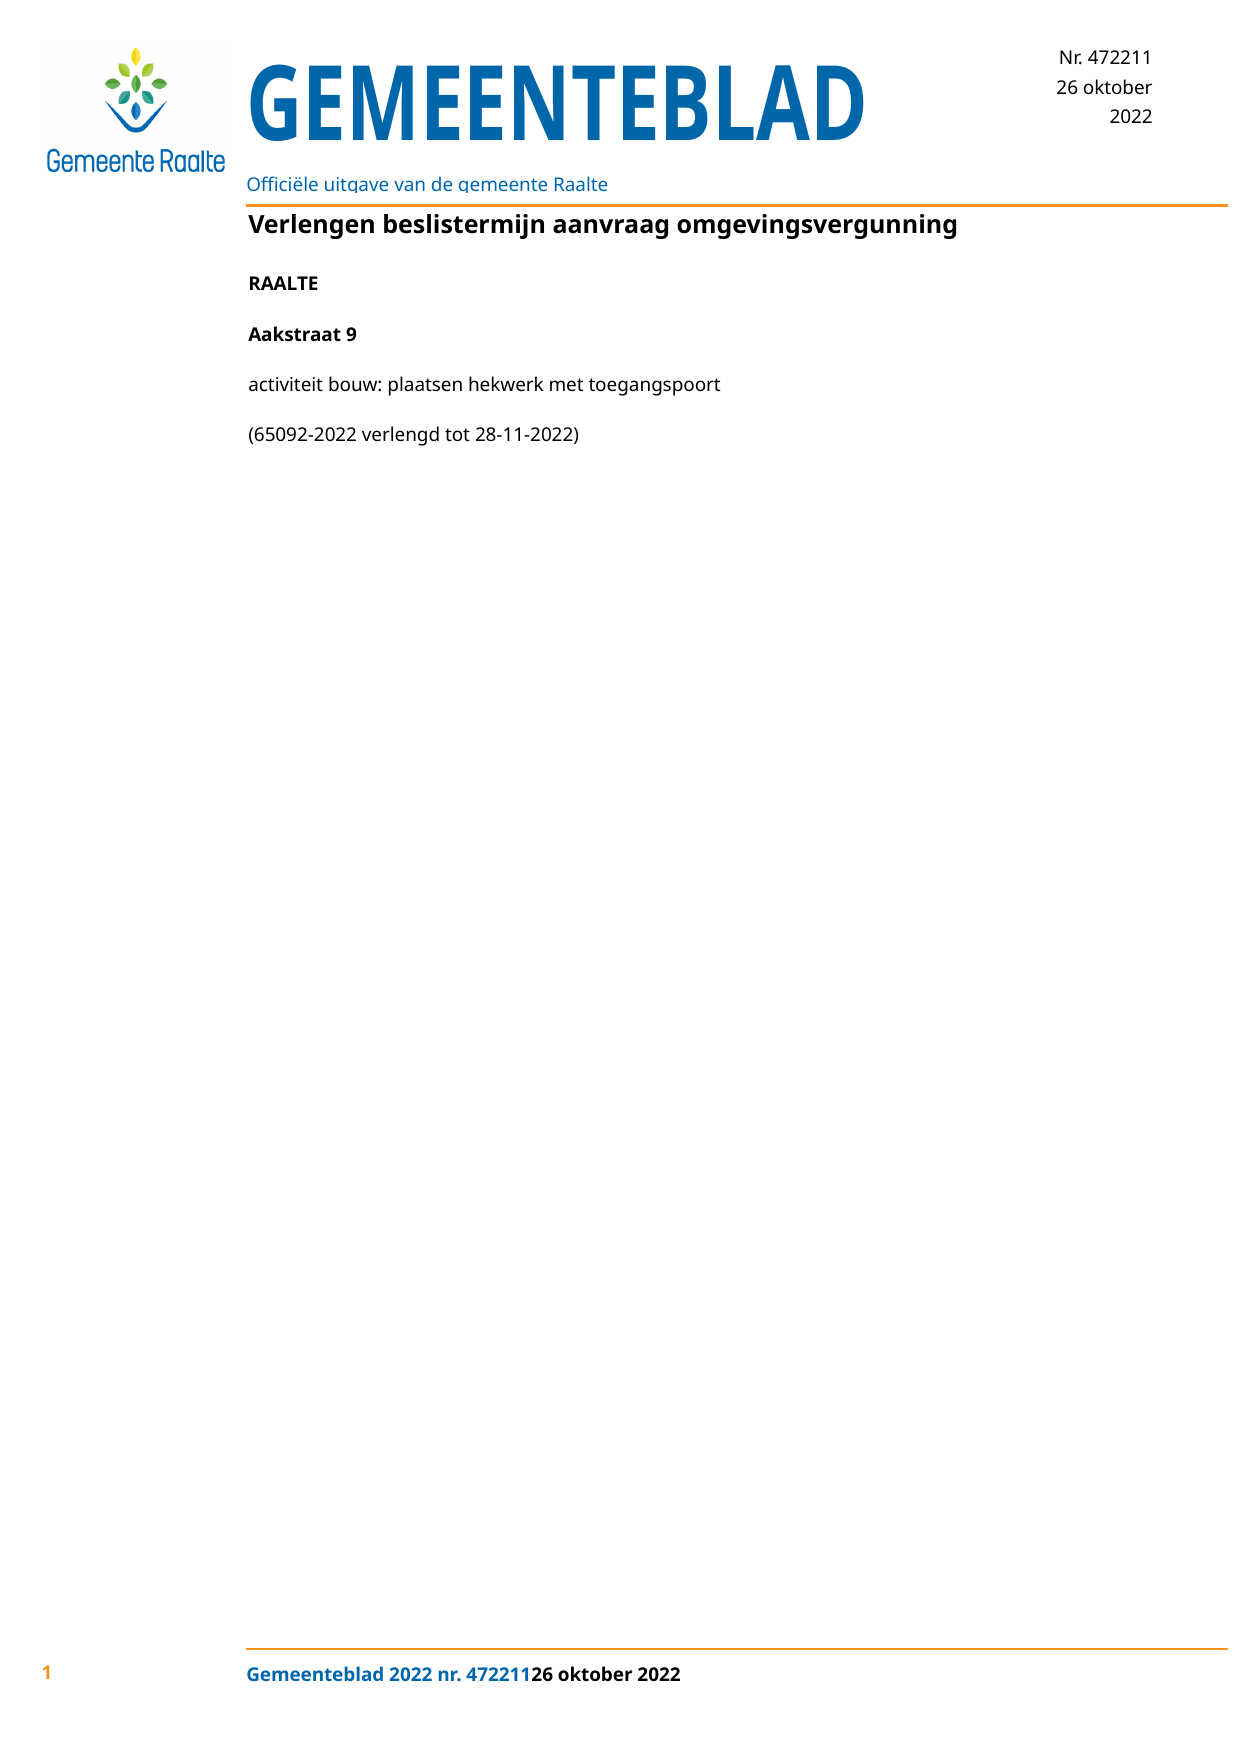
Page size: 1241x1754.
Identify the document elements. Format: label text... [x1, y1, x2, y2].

text activiteit bouw: plaatsen hekwerk met toegangspoort [248, 371, 1152, 397]
text Aakstraat 9 [248, 321, 1152, 346]
text RAALTE [248, 270, 1152, 296]
text Verlengen beslistermijn aanvraag omgevingsvergunning [248, 207, 1152, 241]
text (65092-2022 verlengd tot 28-11-2022) [248, 422, 1152, 447]
picture [41, 47, 231, 172]
